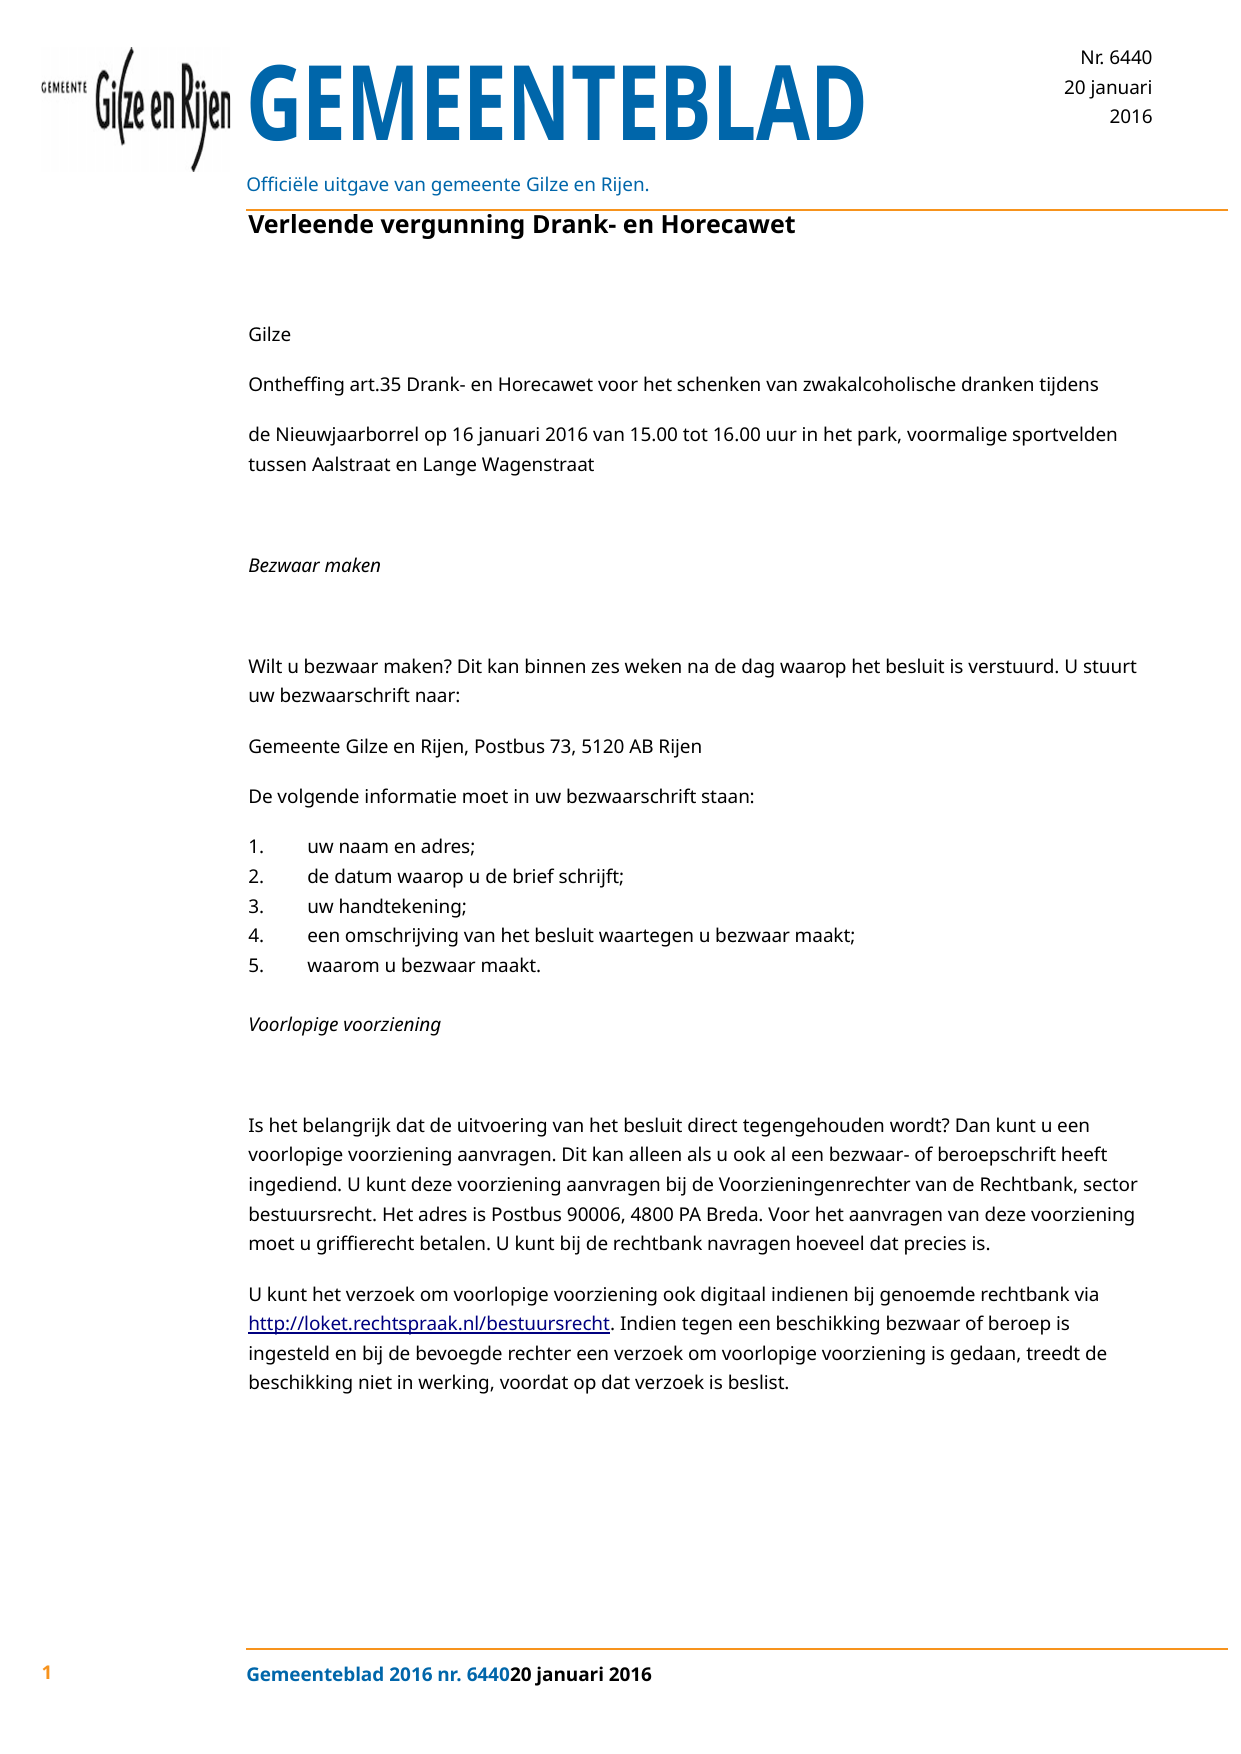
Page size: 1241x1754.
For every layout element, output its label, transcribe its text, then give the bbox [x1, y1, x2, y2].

list uw handtekening; [248, 893, 1152, 918]
text de Nieuwjaarborrel op 16 januari 2016 van 15.00 tot 16.00 uur in het park, voormalige sportvelden tussen Aalstraat en Lange Wagenstraat [248, 422, 1152, 477]
list een omschrijving van het besluit waartegen u bezwaar maakt; [248, 922, 1152, 948]
text Bezwaar maken [248, 552, 1152, 578]
text Gilze [248, 321, 1152, 346]
text Voorlopige voorziening [248, 1011, 1152, 1037]
text Gemeente Gilze en Rijen, Postbus 73, 5120 AB Rijen [248, 733, 1152, 758]
picture [41, 47, 231, 172]
text Ontheffing art.35 Drank- en Horecawet voor het schenken van zwakalcoholische dranken tijdens [248, 371, 1152, 397]
text De volgende informatie moet in uw bezwaarschrift staan: [248, 783, 1152, 809]
list de datum waarop u de brief schrijft; [248, 863, 1152, 889]
text Is het belangrijk dat de uitvoering van het besluit direct tegengehouden wordt? Dan kunt u een voorlopige voorziening aanvragen. Dit kan alleen als u ook al een bezwaar- of beroepschrift heeft ingediend. U kunt deze voorziening aanvragen bij de Voorzieningenrechter van de Rechtbank, sector bestuursrecht. Het adres is Postbus 90006, 4800 PA Breda. Voor het aanvragen van deze voorziening moet u griffierecht betalen. U kunt bij de rechtbank navragen hoeveel dat precies is. [248, 1112, 1152, 1256]
text Wilt u bezwaar maken? Dit kan binnen zes weken na de dag waarop het besluit is verstuurd. U stuurt uw bezwaarschrift naar: [248, 653, 1152, 708]
list waarom u bezwaar maakt. [248, 952, 1152, 978]
text Verleende vergunning Drank- en Horecawet [248, 211, 1152, 241]
text U kunt het verzoek om voorlopige voorziening ook digitaal indienen bij genoemde rechtbank via http://loket.rechtspraak.nl/bestuursrecht. Indien tegen een beschikking bezwaar of beroep is ingesteld en bij de bevoegde rechter een verzoek om voorlopige voorziening is gedaan, treedt de beschikking niet in werking, voordat op dat verzoek is beslist. [248, 1281, 1152, 1395]
list uw naam en adres; [248, 834, 1152, 859]
